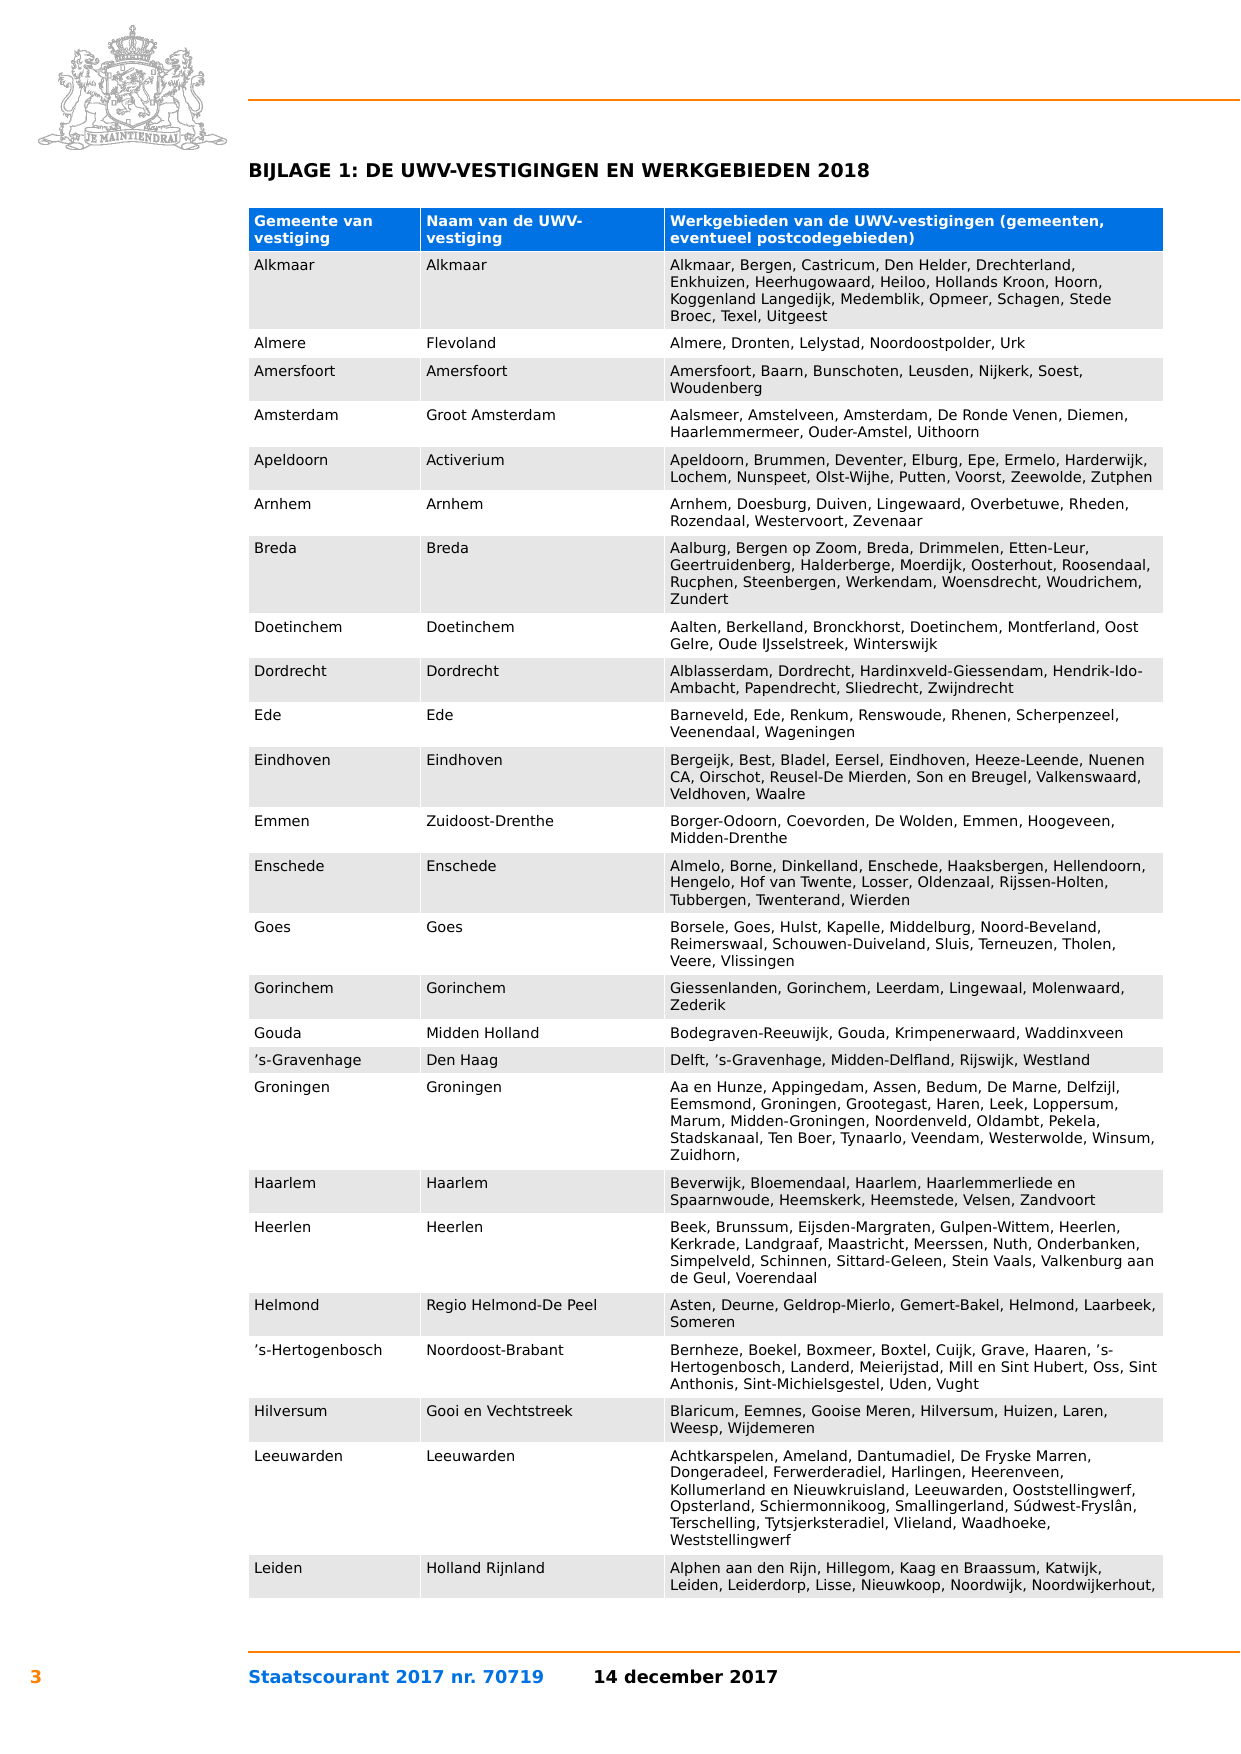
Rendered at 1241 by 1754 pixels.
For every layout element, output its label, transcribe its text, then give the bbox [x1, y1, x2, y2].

table_cell Alblasserdam, Dordrecht, Hardinxveld-Giessendam, Hendrik-Ido-Ambacht, Papendrecht, Sliedrecht, Zwijndrecht [665, 658, 1163, 702]
table_cell Achtkarspelen, Ameland, Dantumadiel, De Fryske Marren, Dongeradeel, Ferwerderadiel, Harlingen, Heerenveen, Kollumerland en Nieuwkruisland, Leeuwarden, Ooststellingwerf, Opsterland, Schiermonnikoog, Smallingerland, Súdwest-Fryslân, Terschelling, Tytsjerksteradiel, Vlieland, Waadhoeke, Weststellingwerf [665, 1443, 1163, 1554]
table_cell Den Haag [421, 1047, 664, 1073]
table_cell Leeuwarden [249, 1443, 420, 1554]
table_cell Borsele, Goes, Hulst, Kapelle, Middelburg, Noord-Beveland, Reimerswaal, Schouwen-Duiveland, Sluis, Terneuzen, Tholen, Veere, Vlissingen [665, 914, 1163, 974]
table_cell Doetinchem [249, 614, 420, 657]
table_cell Heerlen [249, 1214, 420, 1292]
table_cell Arnhem [249, 491, 420, 534]
table_cell Almere, Dronten, Lelystad, Noordoostpolder, Urk [665, 331, 1163, 357]
table_cell Leiden [249, 1555, 420, 1598]
table_cell Arnhem [421, 491, 664, 534]
table_cell Eindhoven [249, 747, 420, 807]
subtitle BIJLAGE 1: DE UWV-VESTIGINGEN EN WERKGEBIEDEN 2018 [248, 160, 1163, 182]
table_cell Dordrecht [249, 658, 420, 702]
table_cell Barneveld, Ede, Renkum, Renswoude, Rhenen, Scherpenzeel, Veenendaal, Wageningen [665, 703, 1163, 746]
table_cell Doetinchem [421, 614, 664, 657]
table_cell Aalsmeer, Amstelveen, Amsterdam, De Ronde Venen, Diemen, Haarlemmermeer, Ouder-Amstel, Uithoorn [665, 403, 1163, 446]
table_cell Apeldoorn [249, 447, 420, 490]
table_cell Gorinchem [249, 975, 420, 1019]
table_cell Ede [249, 703, 420, 746]
table_cell Breda [249, 536, 420, 613]
table_cell Activerium [421, 447, 664, 490]
table_cell Amersfoort [421, 358, 664, 401]
table_cell Ede [421, 703, 664, 746]
table_cell Bodegraven-Reeuwijk, Gouda, Krimpenerwaard, Waddinxveen [665, 1020, 1163, 1046]
table_cell Goes [249, 914, 420, 974]
table_cell Alkmaar, Bergen, Castricum, Den Helder, Drechterland, Enkhuizen, Heerhugowaard, Heiloo, Hollands Kroon, Hoorn, Koggenland Langedijk, Medemblik, Opmeer, Schagen, Stede Broec, Texel, Uitgeest [665, 252, 1163, 329]
table_cell Aalburg, Bergen op Zoom, Breda, Drimmelen, Etten-Leur, Geertruidenberg, Halderberge, Moerdijk, Oosterhout, Roosendaal, Rucphen, Steenbergen, Werkendam, Woensdrecht, Woudrichem, Zundert [665, 536, 1163, 613]
table_cell Groot Amsterdam [421, 403, 664, 446]
table_cell Almelo, Borne, Dinkelland, Enschede, Haaksbergen, Hellendoorn, Hengelo, Hof van Twente, Losser, Oldenzaal, Rijssen-Holten, Tubbergen, Twenterand, Wierden [665, 853, 1163, 913]
table_cell Amsterdam [249, 403, 420, 446]
table_cell Leeuwarden [421, 1443, 664, 1554]
table_cell Enschede [421, 853, 664, 913]
table_cell Emmen [249, 808, 420, 852]
table_cell Gorinchem [421, 975, 664, 1019]
table_cell Goes [421, 914, 664, 974]
table_cell Beverwijk, Bloemendaal, Haarlem, Haarlemmerliede en Spaarnwoude, Heemskerk, Heemstede, Velsen, Zandvoort [665, 1170, 1163, 1213]
table_cell Arnhem, Doesburg, Duiven, Lingewaard, Overbetuwe, Rheden, Rozendaal, Westervoort, Zevenaar [665, 491, 1163, 534]
table_cell Noordoost-Brabant [421, 1337, 664, 1397]
table_cell Amersfoort, Baarn, Bunschoten, Leusden, Nijkerk, Soest, Woudenberg [665, 358, 1163, 401]
picture [38, 25, 227, 150]
table_cell Haarlem [249, 1170, 420, 1213]
table_cell Aalten, Berkelland, Bronckhorst, Doetinchem, Montferland, Oost Gelre, Oude IJsselstreek, Winterswijk [665, 614, 1163, 657]
table_cell Hilversum [249, 1398, 420, 1442]
table_cell Almere [249, 331, 420, 357]
table_cell Gouda [249, 1020, 420, 1046]
table_cell Heerlen [421, 1214, 664, 1292]
table_cell Gooi en Vechtstreek [421, 1398, 664, 1442]
table_cell Apeldoorn, Brummen, Deventer, Elburg, Epe, Ermelo, Harderwijk, Lochem, Nunspeet, Olst-Wijhe, Putten, Voorst, Zeewolde, Zutphen [665, 447, 1163, 490]
table_cell Zuidoost-Drenthe [421, 808, 664, 852]
table_cell Borger-Odoorn, Coevorden, De Wolden, Emmen, Hoogeveen, Midden-Drenthe [665, 808, 1163, 852]
table_header Gemeente van vestiging [249, 208, 420, 251]
table_cell Amersfoort [249, 358, 420, 401]
table_cell Alkmaar [421, 252, 664, 329]
table_cell Eindhoven [421, 747, 664, 807]
table_cell Bergeijk, Best, Bladel, Eersel, Eindhoven, Heeze-Leende, Nuenen CA, Oirschot, Reusel-De Mierden, Son en Breugel, Valkenswaard, Veldhoven, Waalre [665, 747, 1163, 807]
table_cell Alkmaar [249, 252, 420, 329]
table_cell Dordrecht [421, 658, 664, 702]
table_cell Beek, Brunssum, Eijsden-Margraten, Gulpen-Wittem, Heerlen, Kerkrade, Landgraaf, Maastricht, Meerssen, Nuth, Onderbanken, Simpelveld, Schinnen, Sittard-Geleen, Stein Vaals, Valkenburg aan de Geul, Voerendaal [665, 1214, 1163, 1292]
table_cell Haarlem [421, 1170, 664, 1213]
table_cell Alphen aan den Rijn, Hillegom, Kaag en Braassum, Katwijk, Leiden, Leiderdorp, Lisse, Nieuwkoop, Noordwijk, Noordwijkerhout, [665, 1555, 1163, 1598]
table_cell Blaricum, Eemnes, Gooise Meren, Hilversum, Huizen, Laren, Weesp, Wijdemeren [665, 1398, 1163, 1442]
table_header Naam van de UWV-vestiging [421, 208, 664, 251]
table_cell Regio Helmond-De Peel [421, 1293, 664, 1336]
table_cell Holland Rijnland [421, 1555, 664, 1598]
table_cell Groningen [249, 1075, 420, 1169]
table_header Werkgebieden van de UWV-vestigingen (gemeenten, eventueel postcodegebieden) [665, 208, 1163, 251]
table_cell ’s-Hertogenbosch [249, 1337, 420, 1397]
table_cell Asten, Deurne, Geldrop-Mierlo, Gemert-Bakel, Helmond, Laarbeek, Someren [665, 1293, 1163, 1336]
table_cell Helmond [249, 1293, 420, 1336]
table_cell Groningen [421, 1075, 664, 1169]
table_cell Giessenlanden, Gorinchem, Leerdam, Lingewaal, Molenwaard, Zederik [665, 975, 1163, 1019]
table_cell Delft, ’s-Gravenhage, Midden-Delfland, Rijswijk, Westland [665, 1047, 1163, 1073]
table_cell Bernheze, Boekel, Boxmeer, Boxtel, Cuijk, Grave, Haaren, ’s-Hertogenbosch, Landerd, Meierijstad, Mill en Sint Hubert, Oss, Sint Anthonis, Sint-Michielsgestel, Uden, Vught [665, 1337, 1163, 1397]
table_cell Breda [421, 536, 664, 613]
table_cell Aa en Hunze, Appingedam, Assen, Bedum, De Marne, Delfzijl, Eemsmond, Groningen, Grootegast, Haren, Leek, Loppersum, Marum, Midden-Groningen, Noordenveld, Oldambt, Pekela, Stadskanaal, Ten Boer, Tynaarlo, Veendam, Westerwolde, Winsum, Zuidhorn, [665, 1075, 1163, 1169]
table_cell Flevoland [421, 331, 664, 357]
table_cell Enschede [249, 853, 420, 913]
table_cell Midden Holland [421, 1020, 664, 1046]
table_cell ’s-Gravenhage [249, 1047, 420, 1073]
